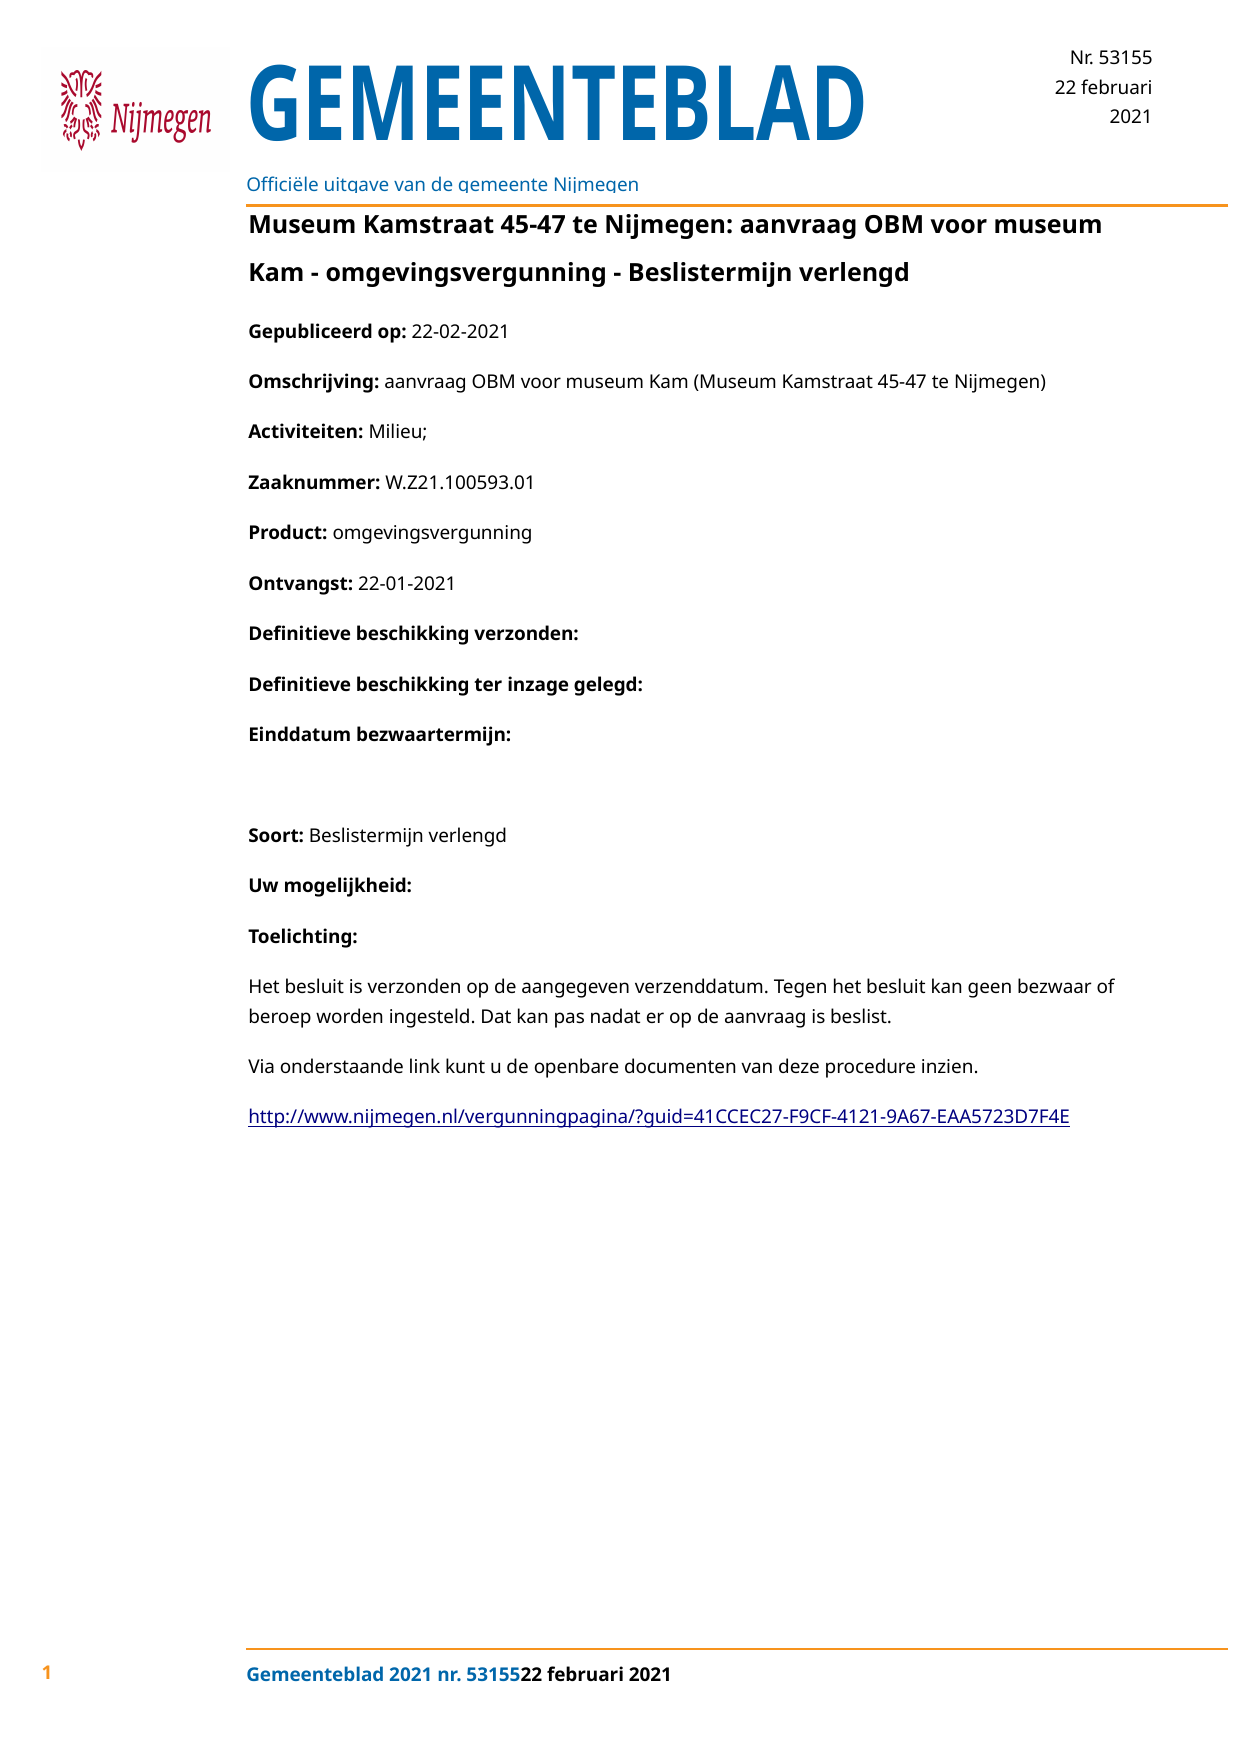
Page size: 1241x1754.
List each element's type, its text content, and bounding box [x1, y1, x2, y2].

text Gepubliceerd op: 22-02-2021 [248, 318, 1152, 344]
text Omschrijving: aanvraag OBM voor museum Kam (Museum Kamstraat 45-47 te Nijmegen) [248, 368, 1152, 394]
text Soort: Beslistermijn verlengd [248, 822, 1152, 848]
text Uw mogelijkheid: [248, 872, 1152, 898]
text Activiteiten: Milieu; [248, 419, 1152, 444]
text Definitieve beschikking ter inzage gelegd: [248, 671, 1152, 697]
text Zaaknummer: W.Z21.100593.01 [248, 469, 1152, 495]
picture [41, 47, 231, 172]
text Einddatum bezwaartermijn: [248, 721, 1152, 747]
text Museum Kamstraat 45-47 te Nijmegen: aanvraag OBM voor museum Kam - omgevingsvergunning - Beslistermijn verlengd [248, 207, 1152, 288]
text Het besluit is verzonden op de aangegeven verzenddatum. Tegen het besluit kan geen bezwaar of beroep worden ingesteld. Dat kan pas nadat er op de aanvraag is beslist. [248, 973, 1152, 1029]
text Product: omgevingsvergunning [248, 519, 1152, 545]
text http://www.nijmegen.nl/vergunningpagina/?guid=41CCEC27-F9CF-4121-9A67-EAA5723D7F4E [248, 1104, 1152, 1129]
text Via onderstaande link kunt u de openbare documenten van deze procedure inzien. [248, 1053, 1152, 1079]
text Ontvangst: 22-01-2021 [248, 570, 1152, 596]
text Toelichting: [248, 923, 1152, 949]
text Definitieve beschikking verzonden: [248, 620, 1152, 646]
